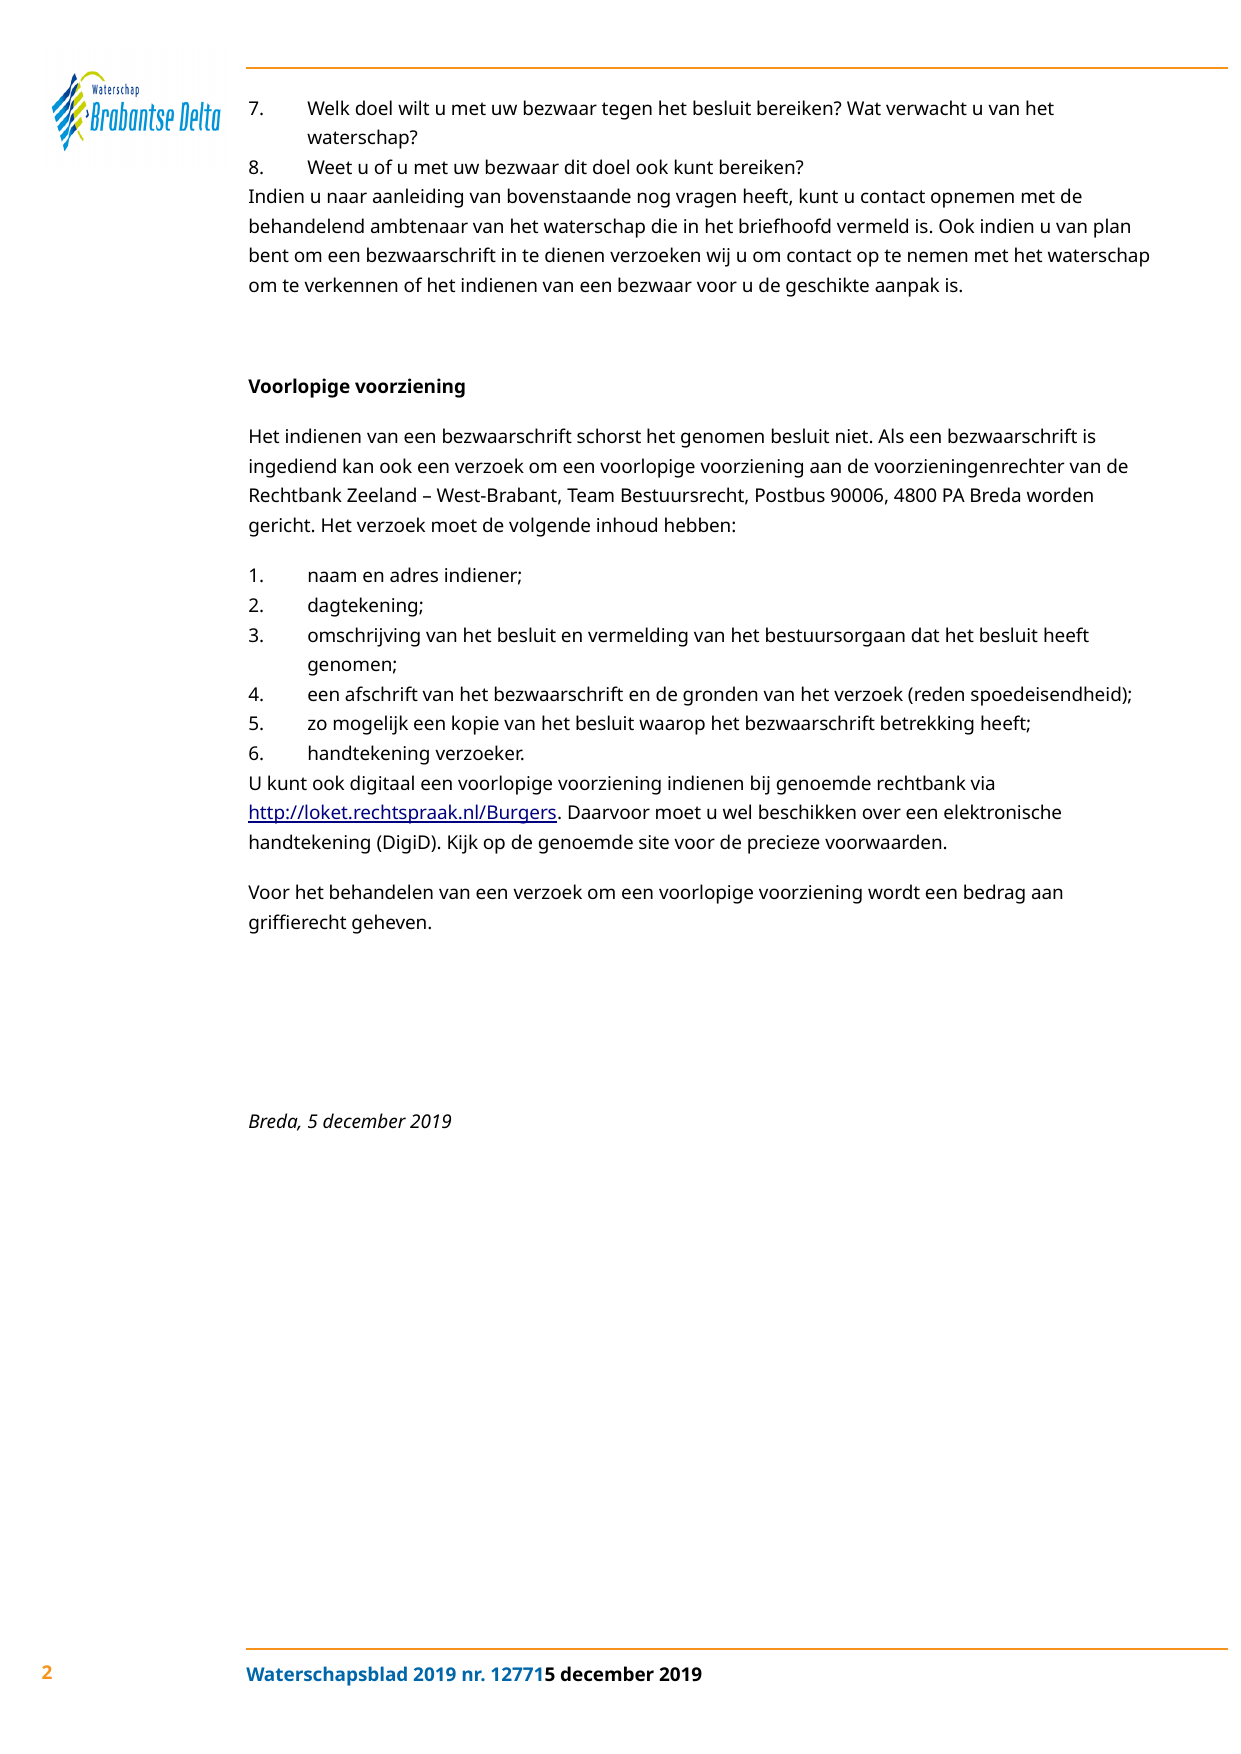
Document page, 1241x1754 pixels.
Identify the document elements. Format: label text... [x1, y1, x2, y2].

list omschrijving van het besluit en vermelding van het bestuursorgaan dat het besluit heeft genomen; [248, 622, 1152, 677]
list handtekening verzoeker. [248, 740, 1152, 766]
list Welk doel wilt u met uw bezwaar tegen het besluit bereiken? Wat verwacht u van het waterschap? [248, 95, 1152, 150]
text Breda, 5 december 2019 [248, 1108, 1152, 1134]
picture [41, 47, 231, 172]
list een afschrift van het bezwaarschrift en de gronden van het verzoek (reden spoedeisendheid); [248, 681, 1152, 707]
list Weet u of u met uw bezwaar dit doel ook kunt bereiken? [248, 154, 1152, 180]
text Voorlopige voorziening [248, 373, 1152, 399]
text Voor het behandelen van een verzoek om een voorlopige voorziening wordt een bedrag aan griffierecht geheven. [248, 879, 1152, 935]
list naam en adres indiener; [248, 563, 1152, 588]
text Indien u naar aanleiding van bovenstaande nog vragen heeft, kunt u contact opnemen met de behandelend ambtenaar van het waterschap die in het briefhoofd vermeld is. Ook indien u van plan bent om een bezwaarschrift in te dienen verzoeken wij u om contact op te nemen met het waterschap om te verkennen of het indienen van een bezwaar voor u de geschikte aanpak is. [248, 183, 1152, 298]
text U kunt ook digitaal een voorlopige voorziening indienen bij genoemde rechtbank via http://loket.rechtspraak.nl/Burgers. Daarvoor moet u wel beschikken over een elektronische handtekening (DigiD). Kijk op de genoemde site voor de precieze voorwaarden. [248, 770, 1152, 855]
list zo mogelijk een kopie van het besluit waarop het bezwaarschrift betrekking heeft; [248, 711, 1152, 736]
text Het indienen van een bezwaarschrift schorst het genomen besluit niet. Als een bezwaarschrift is ingediend kan ook een verzoek om een voorlopige voorziening aan de voorzieningenrechter van de Rechtbank Zeeland – West-Brabant, Team Bestuursrecht, Postbus 90006, 4800 PA Breda worden gericht. Het verzoek moet de volgende inhoud hebben: [248, 423, 1152, 538]
list dagtekening; [248, 592, 1152, 618]
